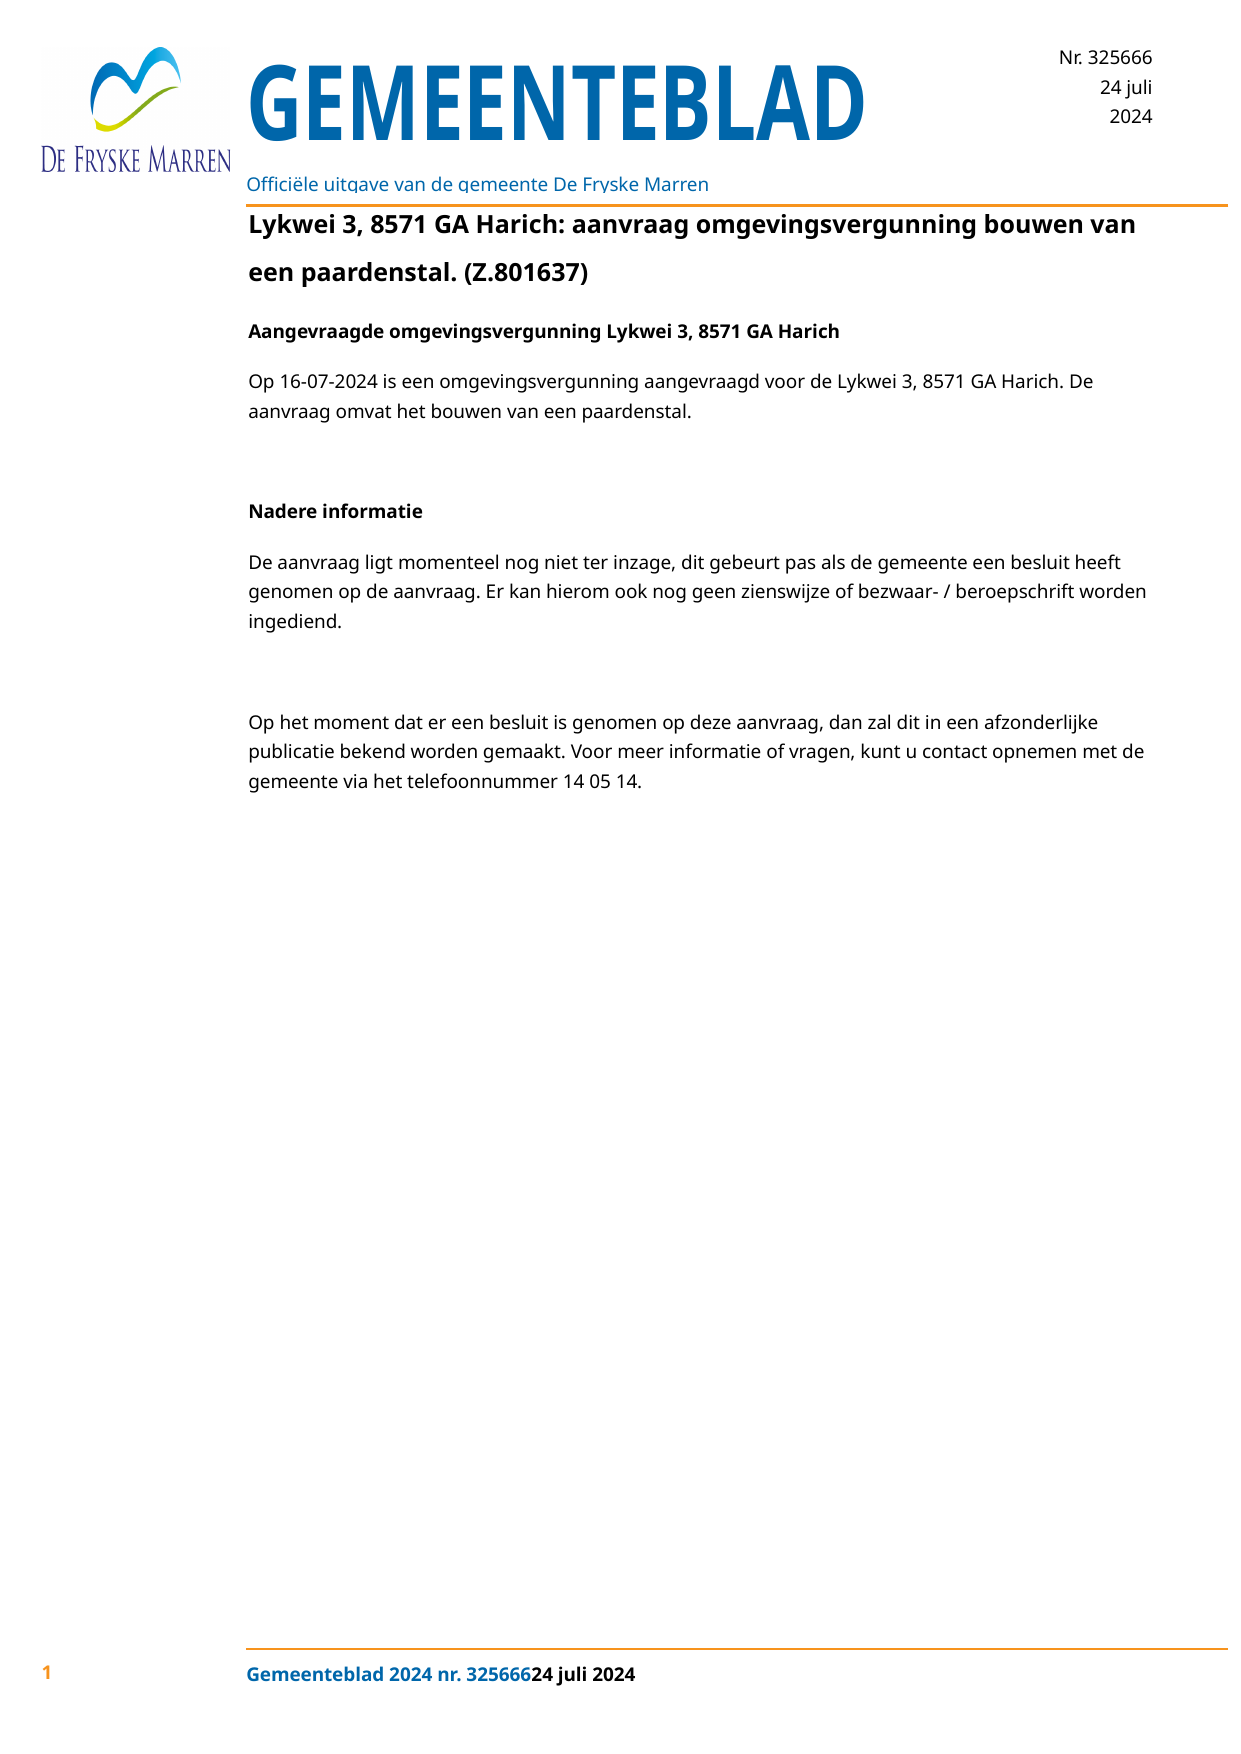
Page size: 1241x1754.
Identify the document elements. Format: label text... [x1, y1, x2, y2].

text Op 16-07-2024 is een omgevingsvergunning aangevraagd voor de Lykwei 3, 8571 GA Harich. De aanvraag omvat het bouwen van een paardenstal. [248, 368, 1152, 424]
text De aanvraag ligt momenteel nog niet ter inzage, dit gebeurt pas als de gemeente een besluit heeft genomen op de aanvraag. Er kan hierom ook nog geen zienswijze of bezwaar- / beroepschrift worden ingediend. [248, 549, 1152, 634]
picture [41, 47, 231, 172]
text Lykwei 3, 8571 GA Harich: aanvraag omgevingsvergunning bouwen van een paardenstal. (Z.801637) [248, 207, 1152, 288]
text Aangevraagde omgevingsvergunning Lykwei 3, 8571 GA Harich [248, 318, 1152, 344]
text Op het moment dat er een besluit is genomen op deze aanvraag, dan zal dit in een afzonderlijke publicatie bekend worden gemaakt. Voor meer informatie of vragen, kunt u contact opnemen met de gemeente via het telefoonnummer 14 05 14. [248, 709, 1152, 794]
text Nadere informatie [248, 499, 1152, 524]
